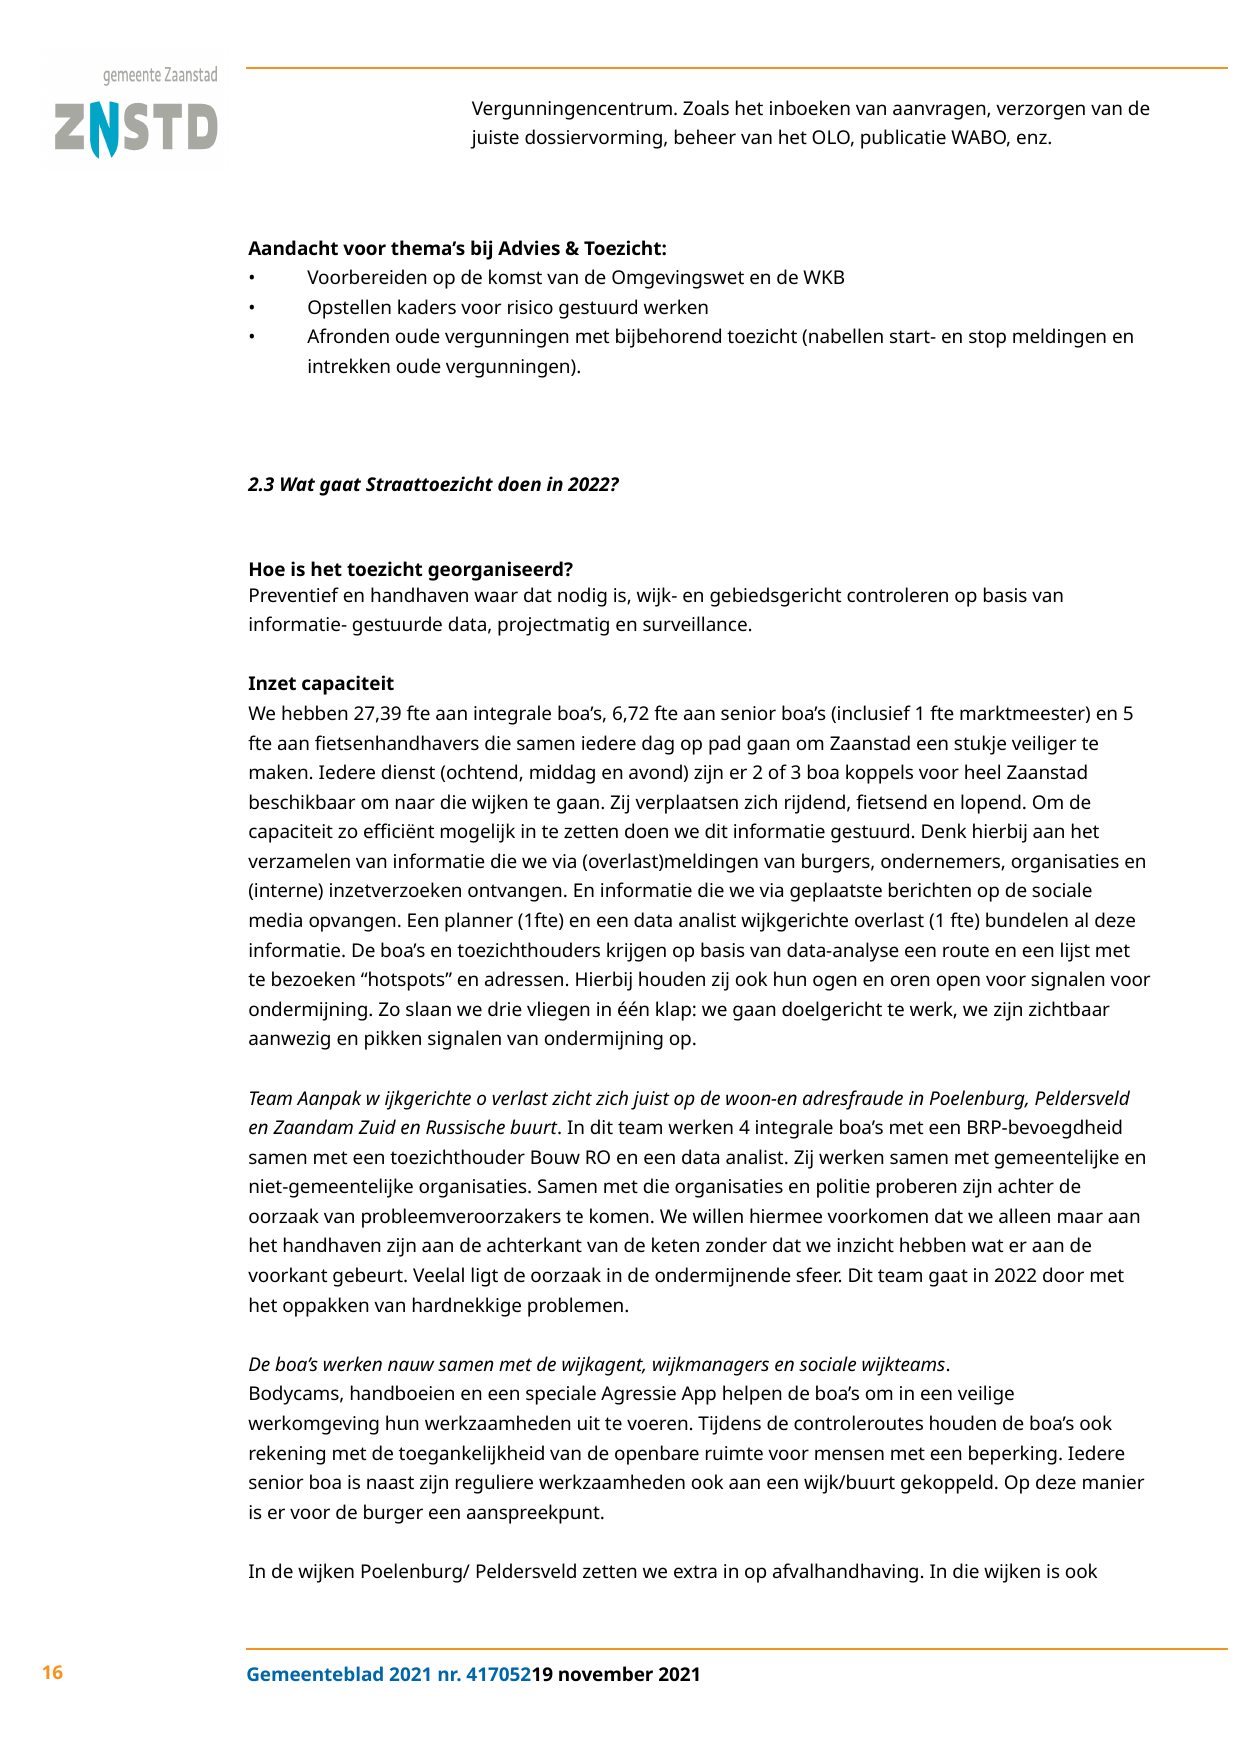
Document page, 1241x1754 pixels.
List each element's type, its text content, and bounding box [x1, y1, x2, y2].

text 2.3 Wat gaat Straattoezicht doen in 2022? [248, 471, 1152, 497]
table_cell Hoe is het toezicht georganiseerd? [248, 556, 1152, 582]
table_header [248, 530, 1152, 556]
table_cell Aandacht voor thema’s bij Advies & Toezicht: Voorbereiden op de komst van de Omgevingswet en de WKB Opstellen kaders voor risico gestuurd werken Afronden oude vergunningen met bijbehorend toezicht (nabellen start- en stop meldingen en intrekken oude vergunningen). [248, 205, 1152, 409]
picture [41, 47, 231, 172]
table_cell [248, 95, 472, 180]
table_cell [248, 180, 1152, 205]
table_cell Preventief en handhaven waar dat nodig is, wijk- en gebiedsgericht controleren op basis van informatie- gestuurde data, projectmatig en surveillance. Inzet capaciteit We hebben 27,39 fte aan integrale boa’s, 6,72 fte aan senior boa’s (inclusief 1 fte marktmeester) en 5 fte aan fietsenhandhavers die samen iedere dag op pad gaan om Zaanstad een stukje veiliger te maken. Iedere dienst (ochtend, middag en avond) zijn er 2 of 3 boa koppels voor heel Zaanstad beschikbaar om naar die wijken te gaan. Zij verplaatsen zich rijdend, fietsend en lopend. Om de capaciteit zo efficiënt mogelijk in te zetten doen we dit informatie gestuurd. Denk hierbij aan het verzamelen van informatie die we via (overlast)meldingen van burgers, ondernemers, organisaties en (interne) inzetverzoeken ontvangen. En informatie die we via geplaatste berichten op de sociale media opvangen. Een planner (1fte) en een data analist wijkgerichte overlast (1 fte) bundelen al deze informatie. De boa’s en toezichthouders krijgen op basis van data-analyse een route en een lijst met te bezoeken “hotspots” en adressen. Hierbij houden zij ook hun ogen en oren open voor signalen voor ondermijning. Zo slaan we drie vliegen in één klap: we gaan doelgericht te werk, we zijn zichtbaar aanwezig en pikken signalen van ondermijning op. Team Aanpak w ijkgerichte o verlast zicht zich juist op de woon-en adresfraude in Poelenburg, Peldersveld en Zaandam Zuid en Russische buurt. In dit team werken 4 integrale boa’s met een BRP-bevoegdheid samen met een toezichthouder Bouw RO en een data analist. Zij werken samen met gemeentelijke en niet-gemeentelijke organisaties. Samen met die organisaties en politie proberen zijn achter de oorzaak van probleemveroorzakers te komen. We willen hiermee voorkomen dat we alleen maar aan het handhaven zijn aan de achterkant van de keten zonder dat we inzicht hebben wat er aan de voorkant gebeurt. Veelal ligt de oorzaak in de ondermijnende sfeer. Dit team gaat in 2022 door met het oppakken van hardnekkige problemen. De boa’s werken nauw samen met de wijkagent, wijkmanagers en sociale wijkteams. Bodycams, handboeien en een speciale Agressie App helpen de boa’s om in een veilige werkomgeving hun werkzaamheden uit te voeren. Tijdens de controleroutes houden de boa’s ook rekening met de toegankelijkheid van de openbare ruimte voor mensen met een beperking. Iedere senior boa is naast zijn reguliere werkzaamheden ook aan een wijk/buurt gekoppeld. Op deze manier is er voor de burger een aanspreekpunt. In de wijken Poelenburg/ Peldersveld zetten we extra in op afvalhandhaving. In die wijken is ook [248, 582, 1152, 1584]
table_cell Vergunningencentrum. Zoals het inboeken van aanvragen, verzorgen van de juiste dossiervorming, beheer van het OLO, publicatie WABO, enz. [472, 95, 1152, 180]
